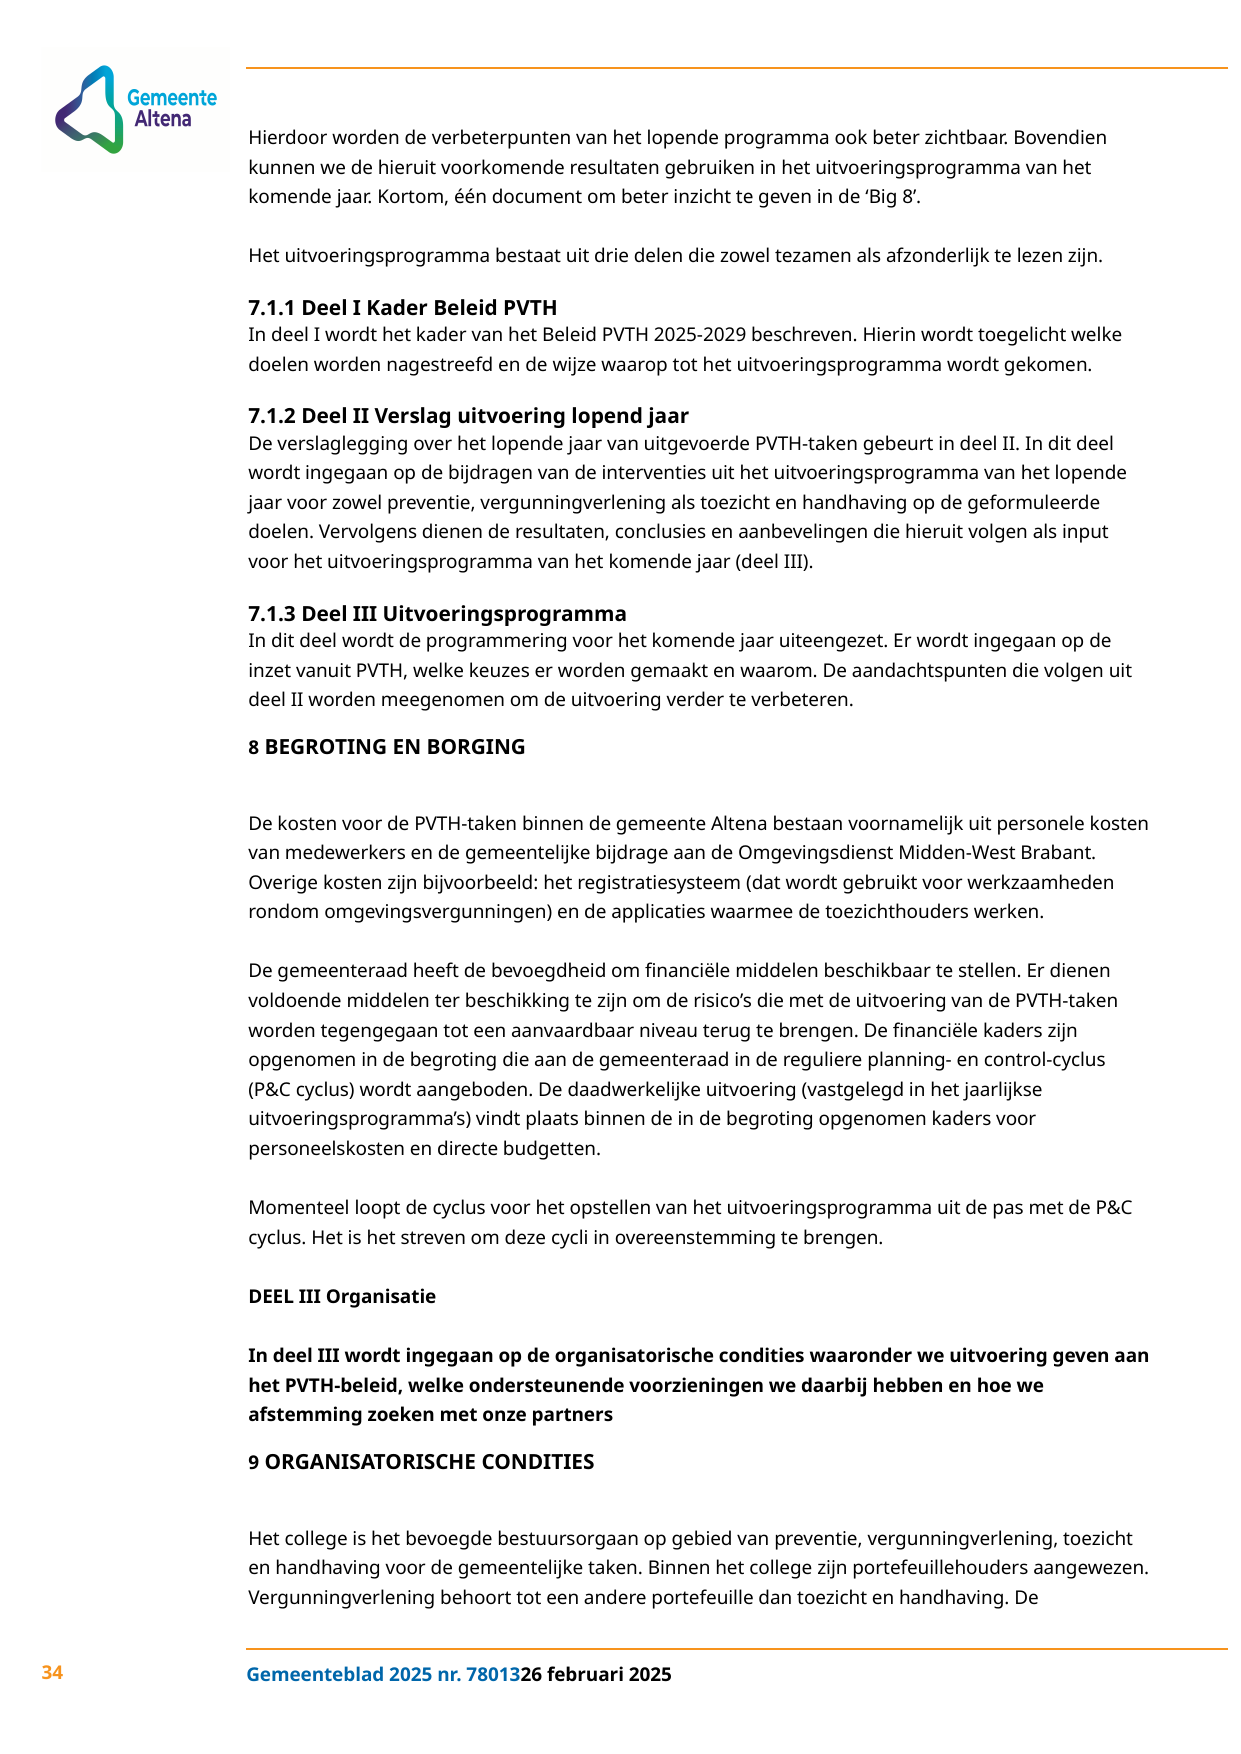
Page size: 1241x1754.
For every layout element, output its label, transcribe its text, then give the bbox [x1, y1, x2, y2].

text De kosten voor de PVTH-taken binnen de gemeente Altena bestaan voornamelijk uit personele kosten van medewerkers en de gemeentelijke bijdrage aan de Omgevingsdienst Midden-West Brabant. Overige kosten zijn bijvoorbeeld: het registratiesysteem (dat wordt gebruikt voor werkzaamheden rondom omgevingsvergunningen) en de applicaties waarmee de toezichthouders werken. [248, 810, 1152, 924]
text 9 ORGANISATORISCHE CONDITIES [248, 1447, 1152, 1475]
text 7.1.2 Deel II Verslag uitvoering lopend jaar [248, 402, 1152, 430]
text 7.1.1 Deel I Kader Beleid PVTH [248, 293, 1152, 322]
text 8 BEGROTING EN BORGING [248, 732, 1152, 760]
text In deel I wordt het kader van het Beleid PVTH 2025-2029 beschreven. Hierin wordt toegelicht welke doelen worden nagestreefd en de wijze waarop tot het uitvoeringsprogramma wordt gekomen. [248, 322, 1152, 377]
text De gemeenteraad heeft de bevoegdheid om financiële middelen beschikbaar te stellen. Er dienen voldoende middelen ter beschikking te zijn om de risico’s die met de uitvoering van de PVTH-taken worden tegengegaan tot een aanvaardbaar niveau terug te brengen. De financiële kaders zijn opgenomen in de begroting die aan de gemeenteraad in de reguliere planning- en control-cyclus (P&C cyclus) wordt aangeboden. De daadwerkelijke uitvoering (vastgelegd in het jaarlijkse uitvoeringsprogramma’s) vindt plaats binnen de in de begroting opgenomen kaders voor personeelskosten en directe budgetten. [248, 958, 1152, 1161]
text 7.1.3 Deel III Uitvoeringsprogramma [248, 599, 1152, 627]
text Momenteel loopt de cyclus voor het opstellen van het uitvoeringsprogramma uit de pas met de P&C cyclus. Het is het streven om deze cycli in overeenstemming te brengen. [248, 1194, 1152, 1249]
text Het college is het bevoegde bestuursorgaan op gebied van preventie, vergunningverlening, toezicht en handhaving voor de gemeentelijke taken. Binnen het college zijn portefeuillehouders aangewezen. Vergunningverlening behoort tot een andere portefeuille dan toezicht en handhaving. De [248, 1525, 1152, 1609]
text Het uitvoeringsprogramma bestaat uit drie delen die zowel tezamen als afzonderlijk te lezen zijn. [248, 243, 1152, 268]
text In dit deel wordt de programmering voor het komende jaar uiteengezet. Er wordt ingegaan op de inzet vanuit PVTH, welke keuzes er worden gemaakt en waarom. De aandachtspunten die volgen uit deel II worden meegenomen om de uitvoering verder te verbeteren. [248, 627, 1152, 712]
text De verslaglegging over het lopende jaar van uitgevoerde PVTH-taken gebeurt in deel II. In dit deel wordt ingegaan op de bijdragen van de interventies uit het uitvoeringsprogramma van het lopende jaar voor zowel preventie, vergunningverlening als toezicht en handhaving op de geformuleerde doelen. Vervolgens dienen de resultaten, conclusies en aanbevelingen die hieruit volgen als input voor het uitvoeringsprogramma van het komende jaar (deel III). [248, 430, 1152, 574]
text DEEL III Organisatie [248, 1283, 1152, 1309]
text In deel III wordt ingegaan op de organisatorische condities waaronder we uitvoering geven aan het PVTH-beleid, welke ondersteunende voorzieningen we daarbij hebben en hoe we afstemming zoeken met onze partners [248, 1342, 1152, 1427]
picture [41, 47, 231, 172]
text Hierdoor worden de verbeterpunten van het lopende programma ook beter zichtbaar. Bovendien kunnen we de hieruit voorkomende resultaten gebruiken in het uitvoeringsprogramma van het komende jaar. Kortom, één document om beter inzicht te geven in de ‘Big 8’. [248, 124, 1152, 209]
